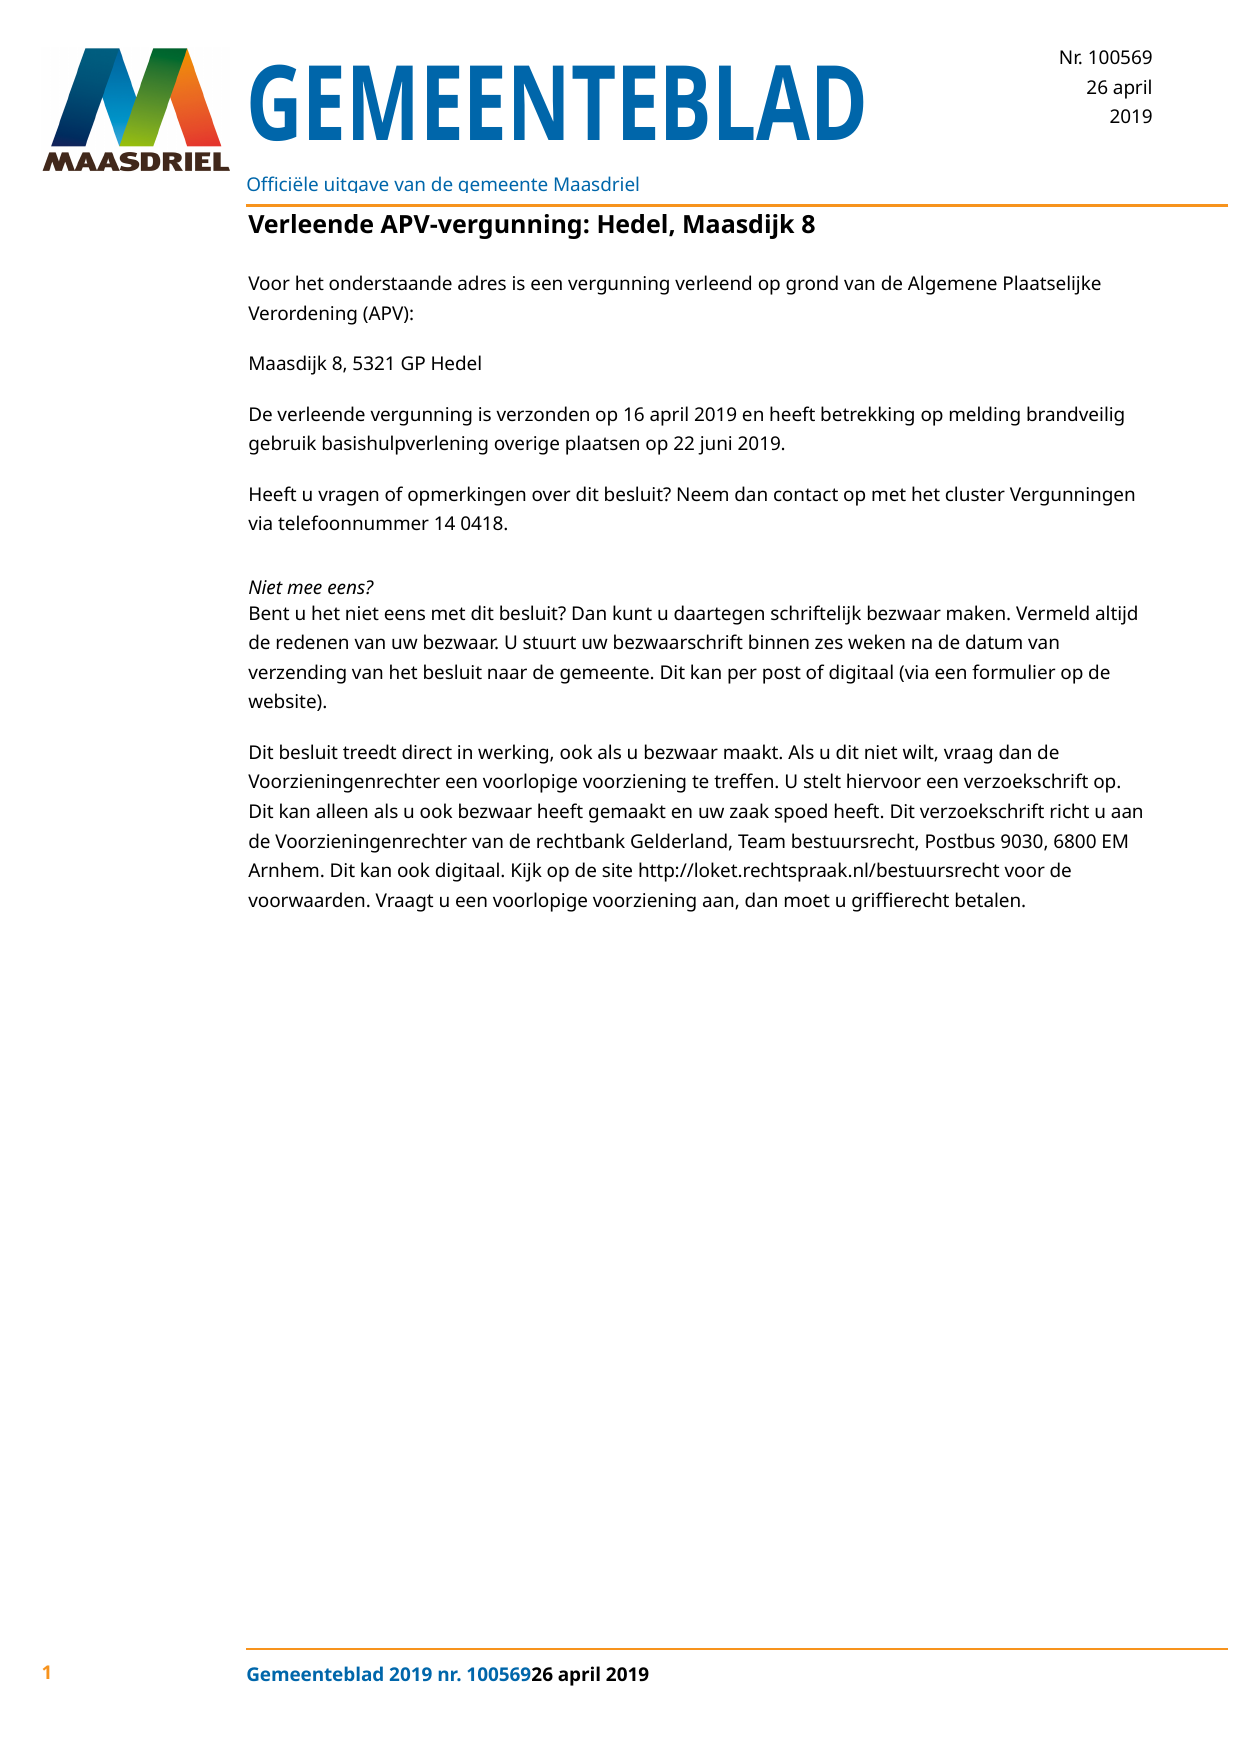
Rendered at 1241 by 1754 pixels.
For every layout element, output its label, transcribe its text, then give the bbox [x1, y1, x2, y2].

text Heeft u vragen of opmerkingen over dit besluit? Neem dan contact op met het cluster Vergunningen via telefoonnummer 14 0418. [248, 481, 1152, 536]
text Maasdijk 8, 5321 GP Hedel [248, 350, 1152, 376]
text Niet mee eens? [248, 574, 1152, 600]
text Voor het onderstaande adres is een vergunning verleend op grond van de Algemene Plaatselijke Verordening (APV): [248, 270, 1152, 326]
text Bent u het niet eens met dit besluit? Dan kunt u daartegen schriftelijk bezwaar maken. Vermeld altijd de redenen van uw bezwaar. U stuurt uw bezwaarschrift binnen zes weken na de datum van verzending van het besluit naar de gemeente. Dit kan per post of digitaal (via een formulier op de website). [248, 600, 1152, 714]
picture [41, 47, 231, 172]
text De verleende vergunning is verzonden op 16 april 2019 en heeft betrekking op melding brandveilig gebruik basishulpverlening overige plaatsen op 22 juni 2019. [248, 401, 1152, 456]
text Verleende APV-vergunning: Hedel, Maasdijk 8 [248, 207, 1152, 241]
text Dit besluit treedt direct in werking, ook als u bezwaar maakt. Als u dit niet wilt, vraag dan de Voorzieningenrechter een voorlopige voorziening te treffen. U stelt hiervoor een verzoekschrift op. Dit kan alleen als u ook bezwaar heeft gemaakt en uw zaak spoed heeft. Dit verzoekschrift richt u aan de Voorzieningenrechter van de rechtbank Gelderland, Team bestuursrecht, Postbus 9030, 6800 EM Arnhem. Dit kan ook digitaal. Kijk op de site http://loket.rechtspraak.nl/bestuursrecht voor de voorwaarden. Vraagt u een voorlopige voorziening aan, dan moet u griffierecht betalen. [248, 739, 1152, 913]
